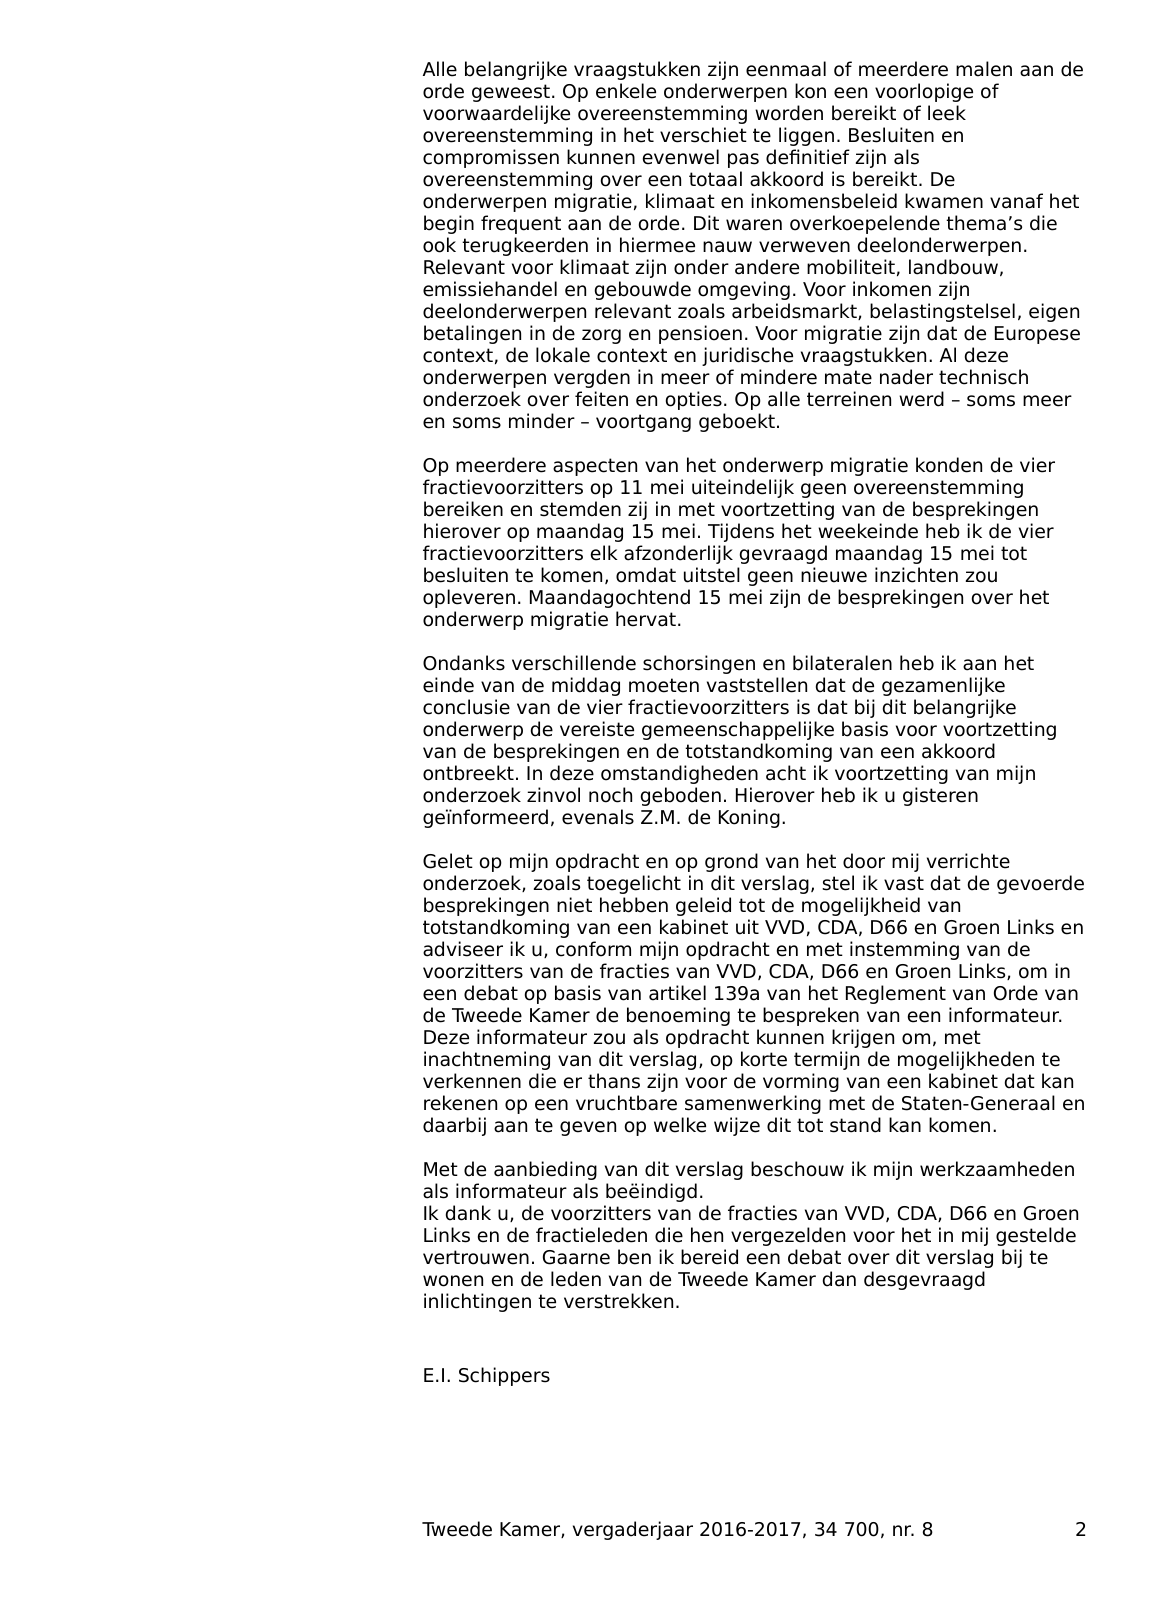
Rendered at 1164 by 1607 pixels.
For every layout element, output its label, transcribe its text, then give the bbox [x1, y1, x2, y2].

text E.I. Schippers [422, 1343, 1087, 1387]
text Deze informateur zou als opdracht kunnen krijgen om, met inachtneming van dit verslag, op korte termijn de mogelijkheden te verkennen die er thans zijn voor de vorming van een kabinet dat kan rekenen op een vruchtbare samenwerking met de Staten-Generaal en daarbij aan te geven op welke wijze dit tot stand kan komen. [422, 1027, 1087, 1137]
text Op meerdere aspecten van het onderwerp migratie konden de vier fractievoorzitters op 11 mei uiteindelijk geen overeenstemming bereiken en stemden zij in met voortzetting van de besprekingen hierover op maandag 15 mei. Tijdens het weekeinde heb ik de vier fractievoorzitters elk afzonderlijk gevraagd maandag 15 mei tot besluiten te komen, omdat uitstel geen nieuwe inzichten zou opleveren. Maandagochtend 15 mei zijn de besprekingen over het onderwerp migratie hervat. [422, 455, 1087, 631]
text Gelet op mijn opdracht en op grond van het door mij verrichte onderzoek, zoals toegelicht in dit verslag, stel ik vast dat de gevoerde besprekingen niet hebben geleid tot de mogelijkheid van totstandkoming van een kabinet uit VVD, CDA, D66 en Groen Links en adviseer ik u, conform mijn opdracht en met instemming van de voorzitters van de fracties van VVD, CDA, D66 en Groen Links, om in een debat op basis van artikel 139a van het Reglement van Orde van de Tweede Kamer de benoeming te bespreken van een informateur. [422, 851, 1087, 1027]
text Alle belangrijke vraagstukken zijn eenmaal of meerdere malen aan de orde geweest. Op enkele onderwerpen kon een voorlopige of voorwaardelijke overeenstemming worden bereikt of leek overeenstemming in het verschiet te liggen. Besluiten en compromissen kunnen evenwel pas definitief zijn als overeenstemming over een totaal akkoord is bereikt. De onderwerpen migratie, klimaat en inkomensbeleid kwamen vanaf het begin frequent aan de orde. Dit waren overkoepelende thema’s die ook terugkeerden in hiermee nauw verweven deelonderwerpen. Relevant voor klimaat zijn onder andere mobiliteit, landbouw, emissiehandel en gebouwde omgeving. Voor inkomen zijn deelonderwerpen relevant zoals arbeidsmarkt, belastingstelsel, eigen betalingen in de zorg en pensioen. Voor migratie zijn dat de Europese context, de lokale context en juridische vraagstukken. Al deze onderwerpen vergden in meer of mindere mate nader technisch onderzoek over feiten en opties. Op alle terreinen werd – soms meer en soms minder – voortgang geboekt. [422, 59, 1087, 433]
text Ondanks verschillende schorsingen en bilateralen heb ik aan het einde van de middag moeten vaststellen dat de gezamenlijke conclusie van de vier fractievoorzitters is dat bij dit belangrijke onderwerp de vereiste gemeenschappelijke basis voor voortzetting van de besprekingen en de totstandkoming van een akkoord ontbreekt. In deze omstandigheden acht ik voortzetting van mijn onderzoek zinvol noch geboden. Hierover heb ik u gisteren geïnformeerd, evenals Z.M. de Koning. [422, 653, 1087, 829]
text Met de aanbieding van dit verslag beschouw ik mijn werkzaamheden als informateur als beëindigd. [422, 1159, 1087, 1203]
text Ik dank u, de voorzitters van de fracties van VVD, CDA, D66 en Groen Links en de fractieleden die hen vergezelden voor het in mij gestelde vertrouwen. Gaarne ben ik bereid een debat over dit verslag bij te wonen en de leden van de Tweede Kamer dan desgevraagd inlichtingen te verstrekken. [422, 1203, 1087, 1313]
